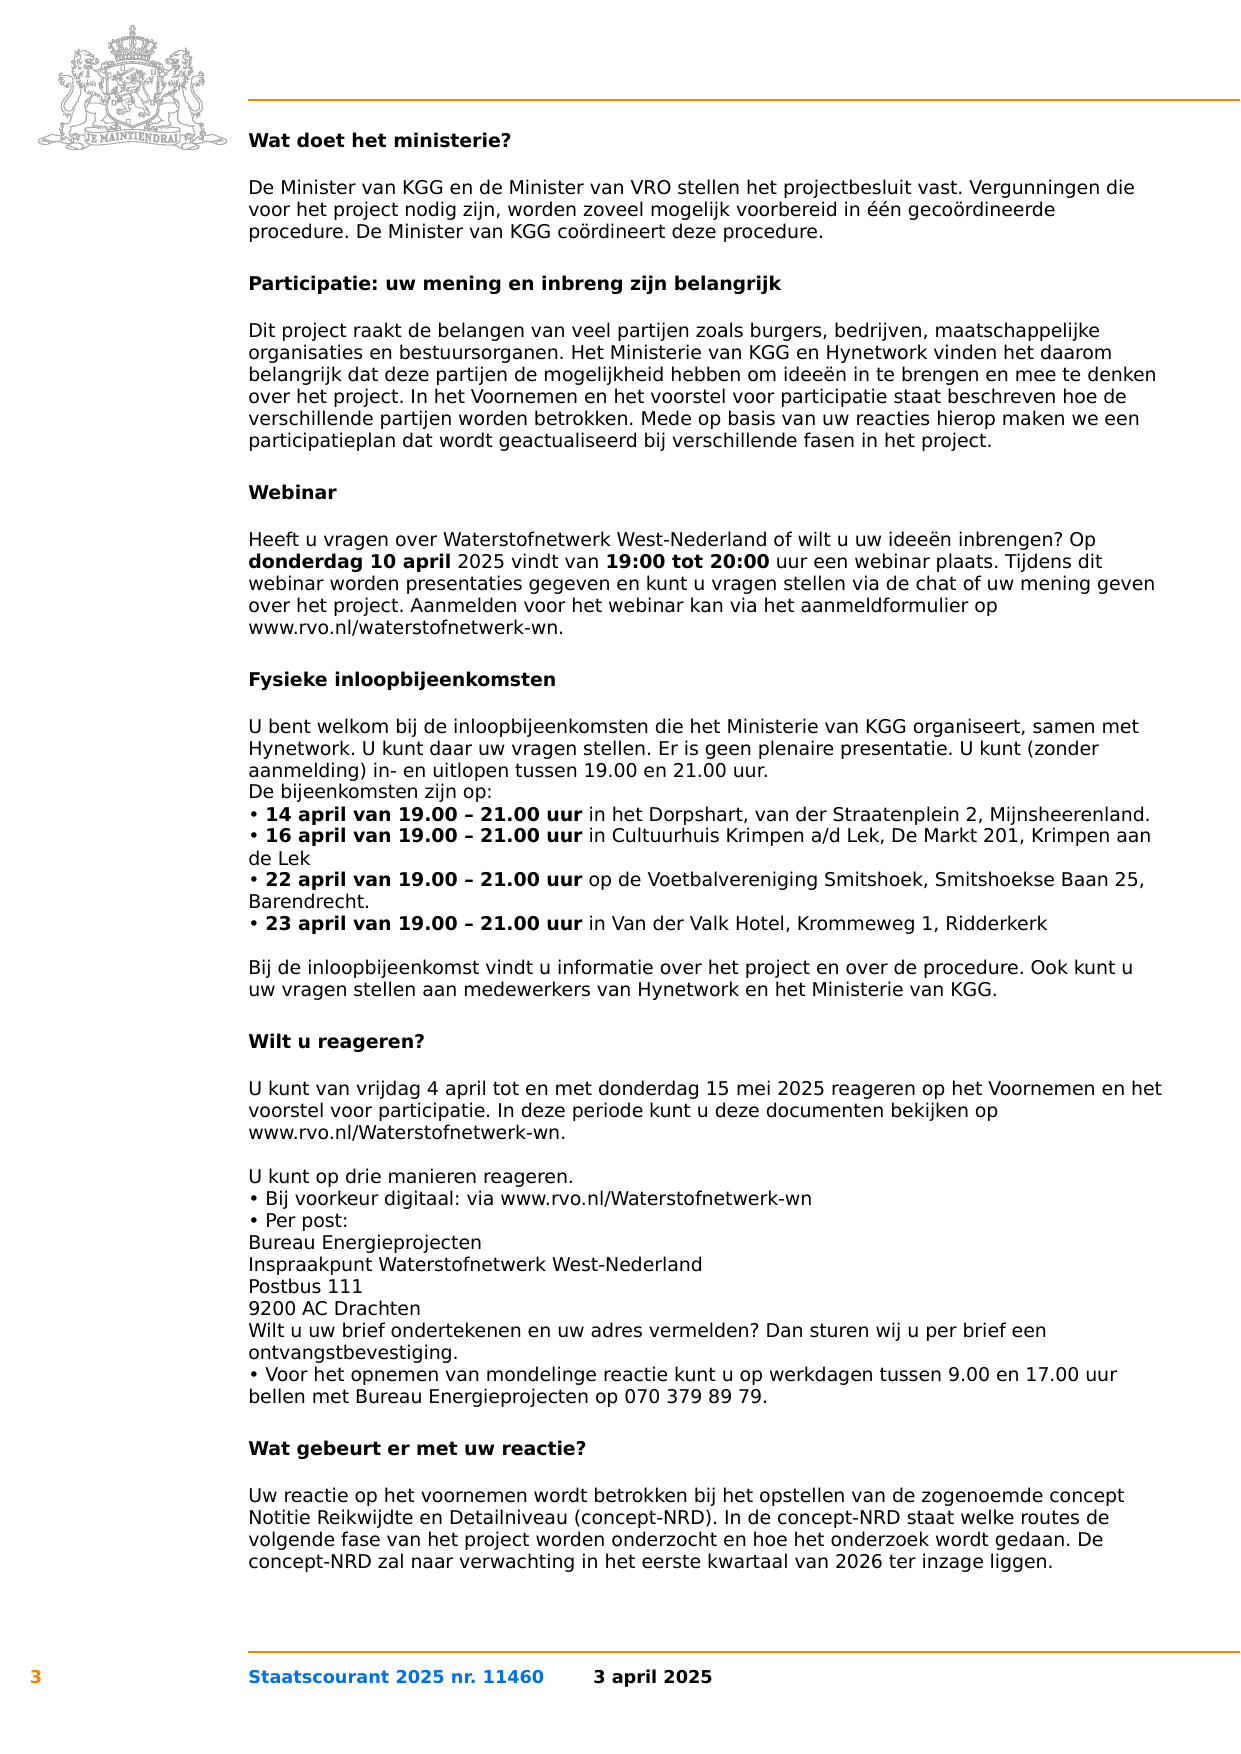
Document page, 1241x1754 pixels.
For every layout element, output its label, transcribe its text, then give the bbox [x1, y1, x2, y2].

text Postbus 111 [248, 1276, 1163, 1298]
text Bureau Energieprojecten [248, 1232, 1163, 1254]
text U bent welkom bij de inloopbijeenkomsten die het Ministerie van KGG organiseert, samen met Hynetwork. U kunt daar uw vragen stellen. Er is geen plenaire presentatie. U kunt (zonder aanmelding) in- en uitlopen tussen 19.00 en 21.00 uur. [248, 716, 1163, 781]
text • Bij voorkeur digitaal: via www.rvo.nl/Waterstofnetwerk-wn [248, 1188, 1163, 1210]
text • 23 april van 19.00 – 21.00 uur in Van der Valk Hotel, Krommeweg 1, Ridderkerk [248, 913, 1163, 935]
subtitle Webinar [248, 482, 1163, 504]
text • Per post: [248, 1210, 1163, 1232]
text 9200 AC Drachten [248, 1298, 1163, 1320]
subtitle Wilt u reageren? [248, 1031, 1163, 1053]
picture [38, 25, 227, 150]
text Wilt u uw brief ondertekenen en uw adres vermelden? Dan sturen wij u per brief een ontvangstbevestiging. [248, 1320, 1163, 1364]
text Bij de inloopbijeenkomst vindt u informatie over het project en over de procedure. Ook kunt u uw vragen stellen aan medewerkers van Hynetwork en het Ministerie van KGG. [248, 957, 1163, 1001]
text • 22 april van 19.00 – 21.00 uur op de Voetbalvereniging Smitshoek, Smitshoekse Baan 25, Barendrecht. [248, 869, 1163, 913]
subtitle Participatie: uw mening en inbreng zijn belangrijk [248, 273, 1163, 295]
text • Voor het opnemen van mondelinge reactie kunt u op werkdagen tussen 9.00 en 17.00 uur bellen met Bureau Energieprojecten op 070 379 89 79. [248, 1364, 1163, 1408]
subtitle Wat gebeurt er met uw reactie? [248, 1438, 1163, 1460]
text U kunt op drie manieren reageren. [248, 1166, 1163, 1188]
text U kunt van vrijdag 4 april tot en met donderdag 15 mei 2025 reageren op het Voornemen en het voorstel voor participatie. In deze periode kunt u deze documenten bekijken op www.rvo.nl/Waterstofnetwerk-wn. [248, 1078, 1163, 1144]
text • 16 april van 19.00 – 21.00 uur in Cultuurhuis Krimpen a/d Lek, De Markt 201, Krimpen aan de Lek [248, 825, 1163, 869]
text Inspraakpunt Waterstofnetwerk West-Nederland [248, 1254, 1163, 1276]
subtitle Wat doet het ministerie? [248, 130, 1163, 152]
subtitle Fysieke inloopbijeenkomsten [248, 668, 1163, 691]
text Heeft u vragen over Waterstofnetwerk West-Nederland of wilt u uw ideeën inbrengen? Op donderdag 10 april 2025 vindt van 19:00 tot 20:00 uur een webinar plaats. Tijdens dit webinar worden presentaties gegeven en kunt u vragen stellen via de chat of uw mening geven over het project. Aanmelden voor het webinar kan via het aanmeldformulier op www.rvo.nl/waterstofnetwerk-wn. [248, 529, 1163, 638]
text De bijeenkomsten zijn op: [248, 781, 1163, 803]
text • 14 april van 19.00 – 21.00 uur in het Dorpshart, van der Straatenplein 2, Mijnsheerenland. [248, 803, 1163, 825]
text Uw reactie op het voornemen wordt betrokken bij het opstellen van de zogenoemde concept Notitie Reikwijdte en Detailniveau (concept-NRD). In de concept-NRD staat welke routes de volgende fase van het project worden onderzocht en hoe het onderzoek wordt gedaan. De concept-NRD zal naar verwachting in het eerste kwartaal van 2026 ter inzage liggen. [248, 1485, 1163, 1573]
text Dit project raakt de belangen van veel partijen zoals burgers, bedrijven, maatschappelijke organisaties en bestuursorganen. Het Ministerie van KGG en Hynetwork vinden het daarom belangrijk dat deze partijen de mogelijkheid hebben om ideeën in te brengen en mee te denken over het project. In het Voornemen en het voorstel voor participatie staat beschreven hoe de verschillende partijen worden betrokken. Mede op basis van uw reacties hierop maken we een participatieplan dat wordt geactualiseerd bij verschillende fasen in het project. [248, 320, 1163, 452]
text De Minister van KGG en de Minister van VRO stellen het projectbesluit vast. Vergunningen die voor het project nodig zijn, worden zoveel mogelijk voorbereid in één gecoördineerde procedure. De Minister van KGG coördineert deze procedure. [248, 177, 1163, 243]
